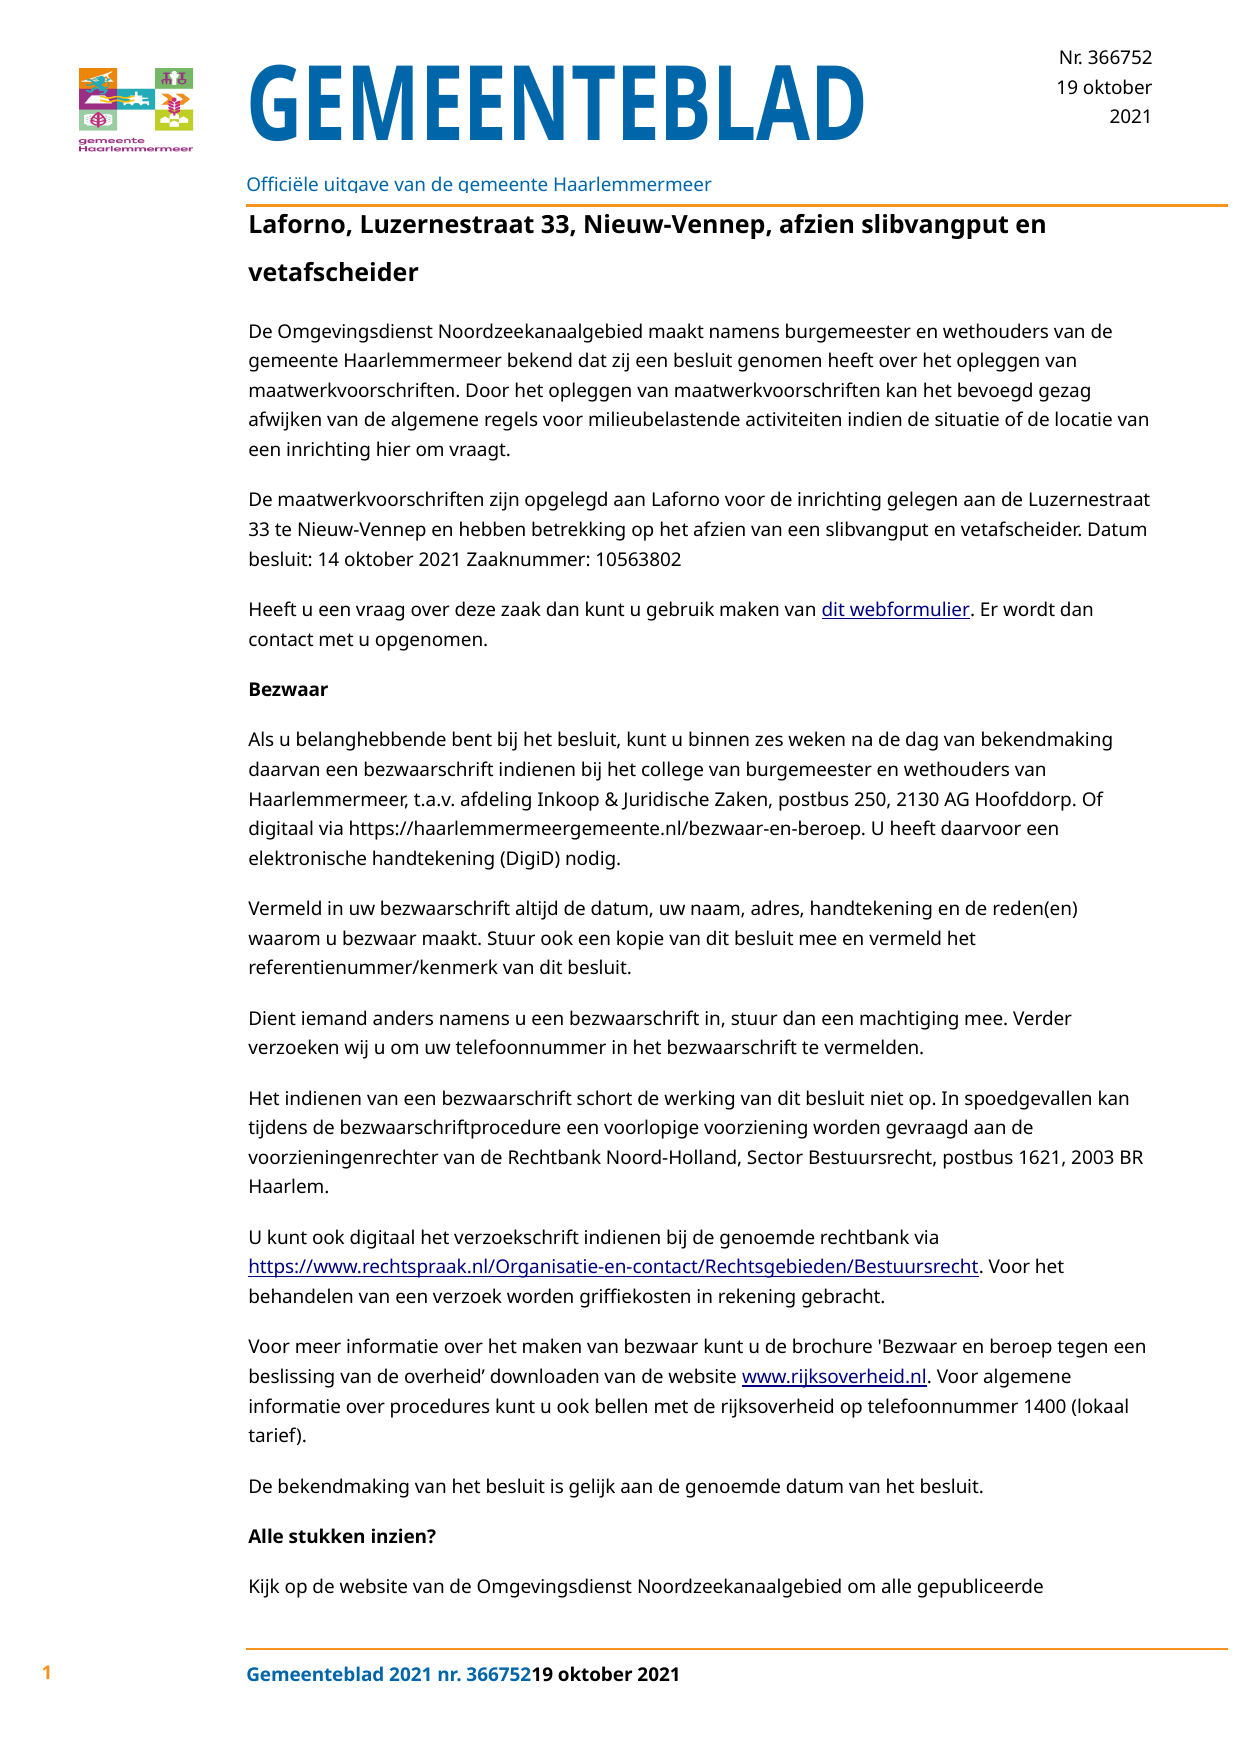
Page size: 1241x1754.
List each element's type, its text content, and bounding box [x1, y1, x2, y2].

text Als u belanghebbende bent bij het besluit, kunt u binnen zes weken na de dag van bekendmaking daarvan een bezwaarschrift indienen bij het college van burgemeester en wethouders van Haarlemmermeer, t.a.v. afdeling Inkoop & Juridische Zaken, postbus 250, 2130 AG Hoofddorp. Of digitaal via https://haarlemmermeergemeente.nl/bezwaar-en-beroep. U heeft daarvoor een elektronische handtekening (DigiD) nodig. [248, 727, 1152, 871]
text De Omgevingsdienst Noordzeekanaalgebied maakt namens burgemeester en wethouders van de gemeente Haarlemmermeer bekend dat zij een besluit genomen heeft over het opleggen van maatwerkvoorschriften. Door het opleggen van maatwerkvoorschriften kan het bevoegd gezag afwijken van de algemene regels voor milieubelastende activiteiten indien de situatie of de locatie van een inrichting hier om vraagt. [248, 318, 1152, 462]
text Alle stukken inzien? [248, 1523, 1152, 1549]
text Voor meer informatie over het maken van bezwaar kunt u de brochure 'Bezwaar en beroep tegen een beslissing van de overheid’ downloaden van de website www.rijksoverheid.nl. Voor algemene informatie over procedures kunt u ook bellen met de rijksoverheid op telefoonnummer 1400 (lokaal tarief). [248, 1334, 1152, 1448]
text Kijk op de website van de Omgevingsdienst Noordzeekanaalgebied om alle gepubliceerde [248, 1574, 1152, 1599]
text Vermeld in uw bezwaarschrift altijd de datum, uw naam, adres, handtekening en de reden(en) waarom u bezwaar maakt. Stuur ook een kopie van dit besluit mee en vermeld het referentienummer/kenmerk van dit besluit. [248, 895, 1152, 980]
text De bekendmaking van het besluit is gelijk aan de genoemde datum van het besluit. [248, 1473, 1152, 1499]
text Het indienen van een bezwaarschrift schort de werking van dit besluit niet op. In spoedgevallen kan tijdens de bezwaarschriftprocedure een voorlopige voorziening worden gevraagd aan de voorzieningenrechter van de Rechtbank Noord-Holland, Sector Bestuursrecht, postbus 1621, 2003 BR Haarlem. [248, 1085, 1152, 1199]
text De maatwerkvoorschriften zijn opgelegd aan Laforno voor de inrichting gelegen aan de Luzernestraat 33 te Nieuw-Vennep en hebben betrekking op het afzien van een slibvangput en vetafscheider. Datum besluit: 14 oktober 2021 Zaaknummer: 10563802 [248, 487, 1152, 572]
text Laforno, Luzernestraat 33, Nieuw-Vennep, afzien slibvangput en vetafscheider [248, 207, 1152, 288]
text Dient iemand anders namens u een bezwaarschrift in, stuur dan een machtiging mee. Verder verzoeken wij u om uw telefoonnummer in het bezwaarschrift te vermelden. [248, 1005, 1152, 1060]
picture [41, 47, 231, 172]
text U kunt ook digitaal het verzoekschrift indienen bij de genoemde rechtbank via https://www.rechtspraak.nl/Organisatie-en-contact/Rechtsgebieden/Bestuursrecht. Voor het behandelen van een verzoek worden griffiekosten in rekening gebracht. [248, 1224, 1152, 1309]
text Heeft u een vraag over deze zaak dan kunt u gebruik maken van dit webformulier. Er wordt dan contact met u opgenomen. [248, 596, 1152, 652]
text Bezwaar [248, 676, 1152, 702]
